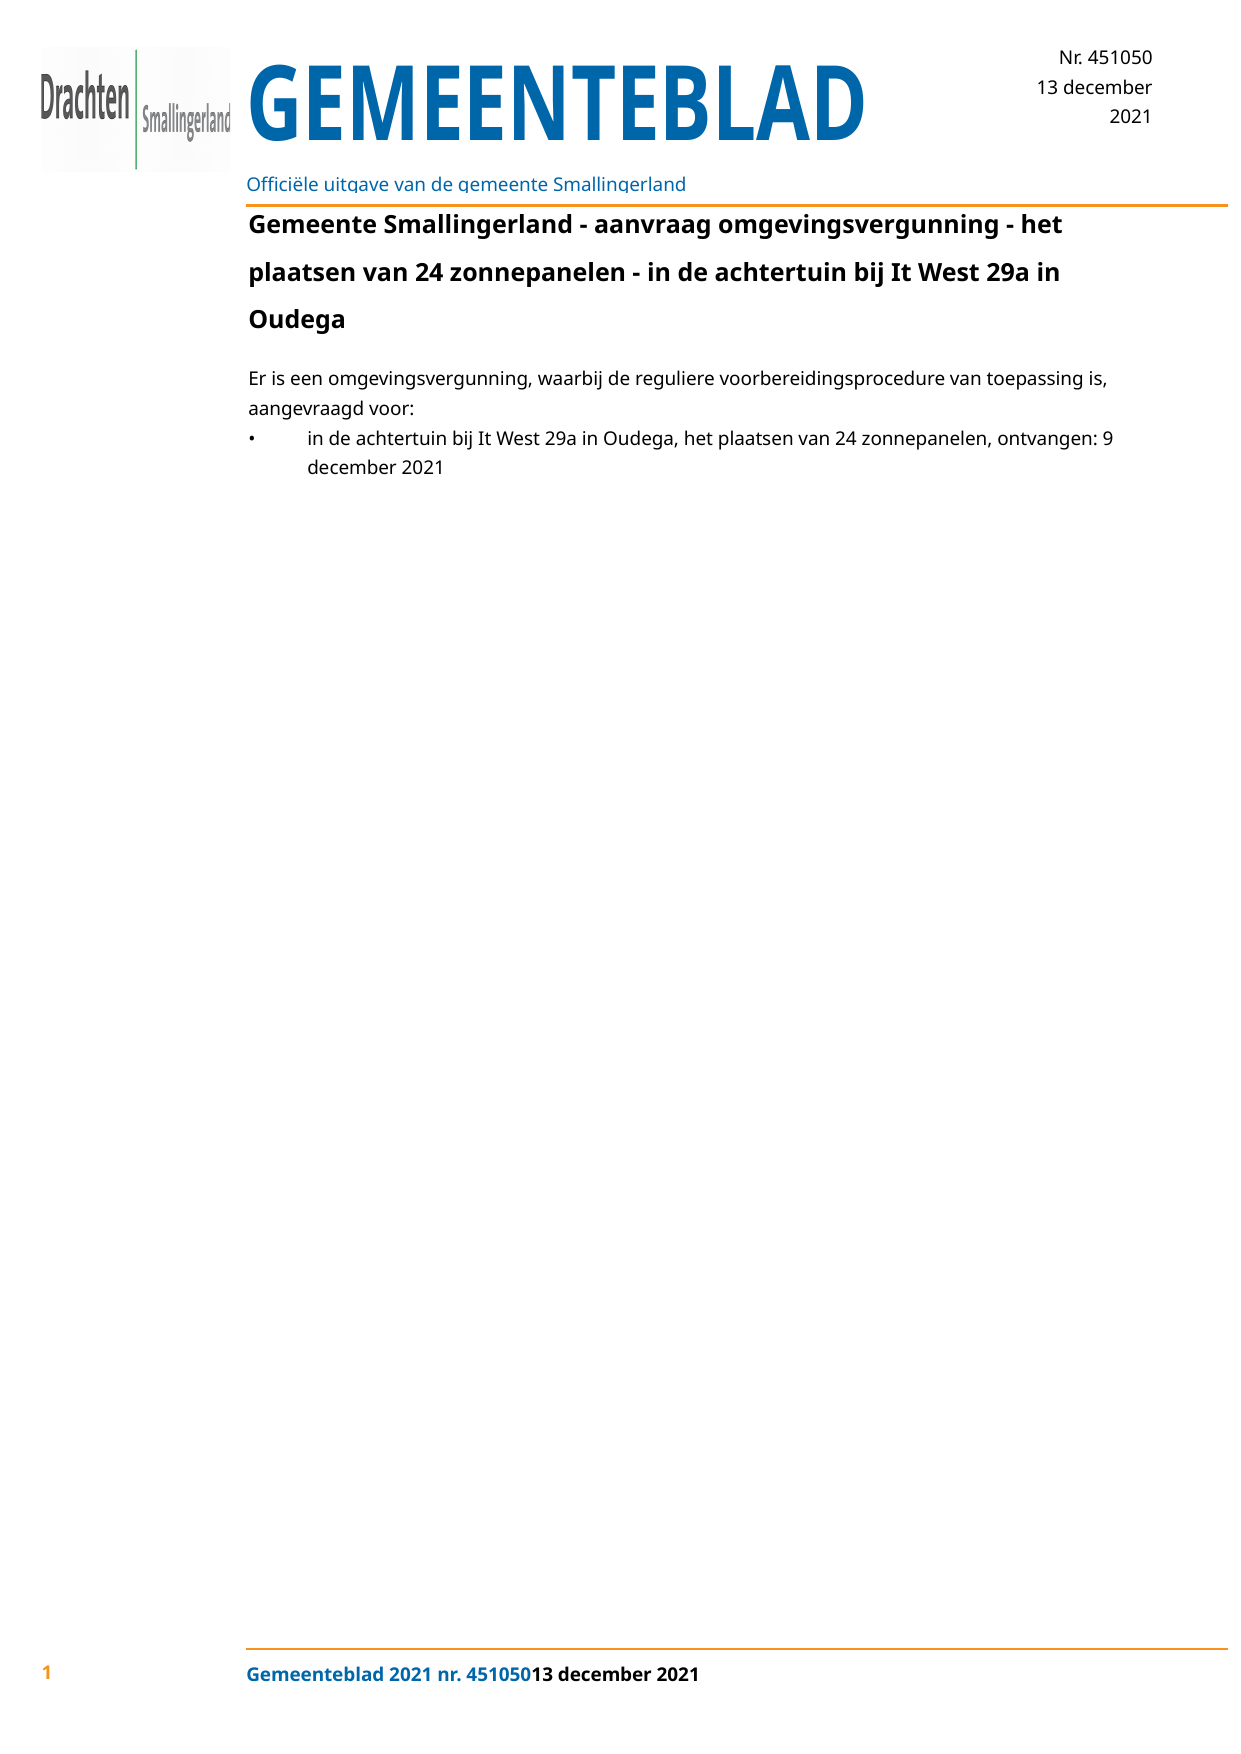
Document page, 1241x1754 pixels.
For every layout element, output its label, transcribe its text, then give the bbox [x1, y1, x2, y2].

text Er is een omgevingsvergunning, waarbij de reguliere voorbereidingsprocedure van toepassing is, aangevraagd voor: [248, 366, 1152, 421]
list in de achtertuin bij It West 29a in Oudega, het plaatsen van 24 zonnepanelen, ontvangen: 9 december 2021 [248, 425, 1152, 480]
text Gemeente Smallingerland - aanvraag omgevingsvergunning - het plaatsen van 24 zonnepanelen - in de achtertuin bij It West 29a in Oudega [248, 207, 1152, 336]
picture [41, 47, 231, 172]
